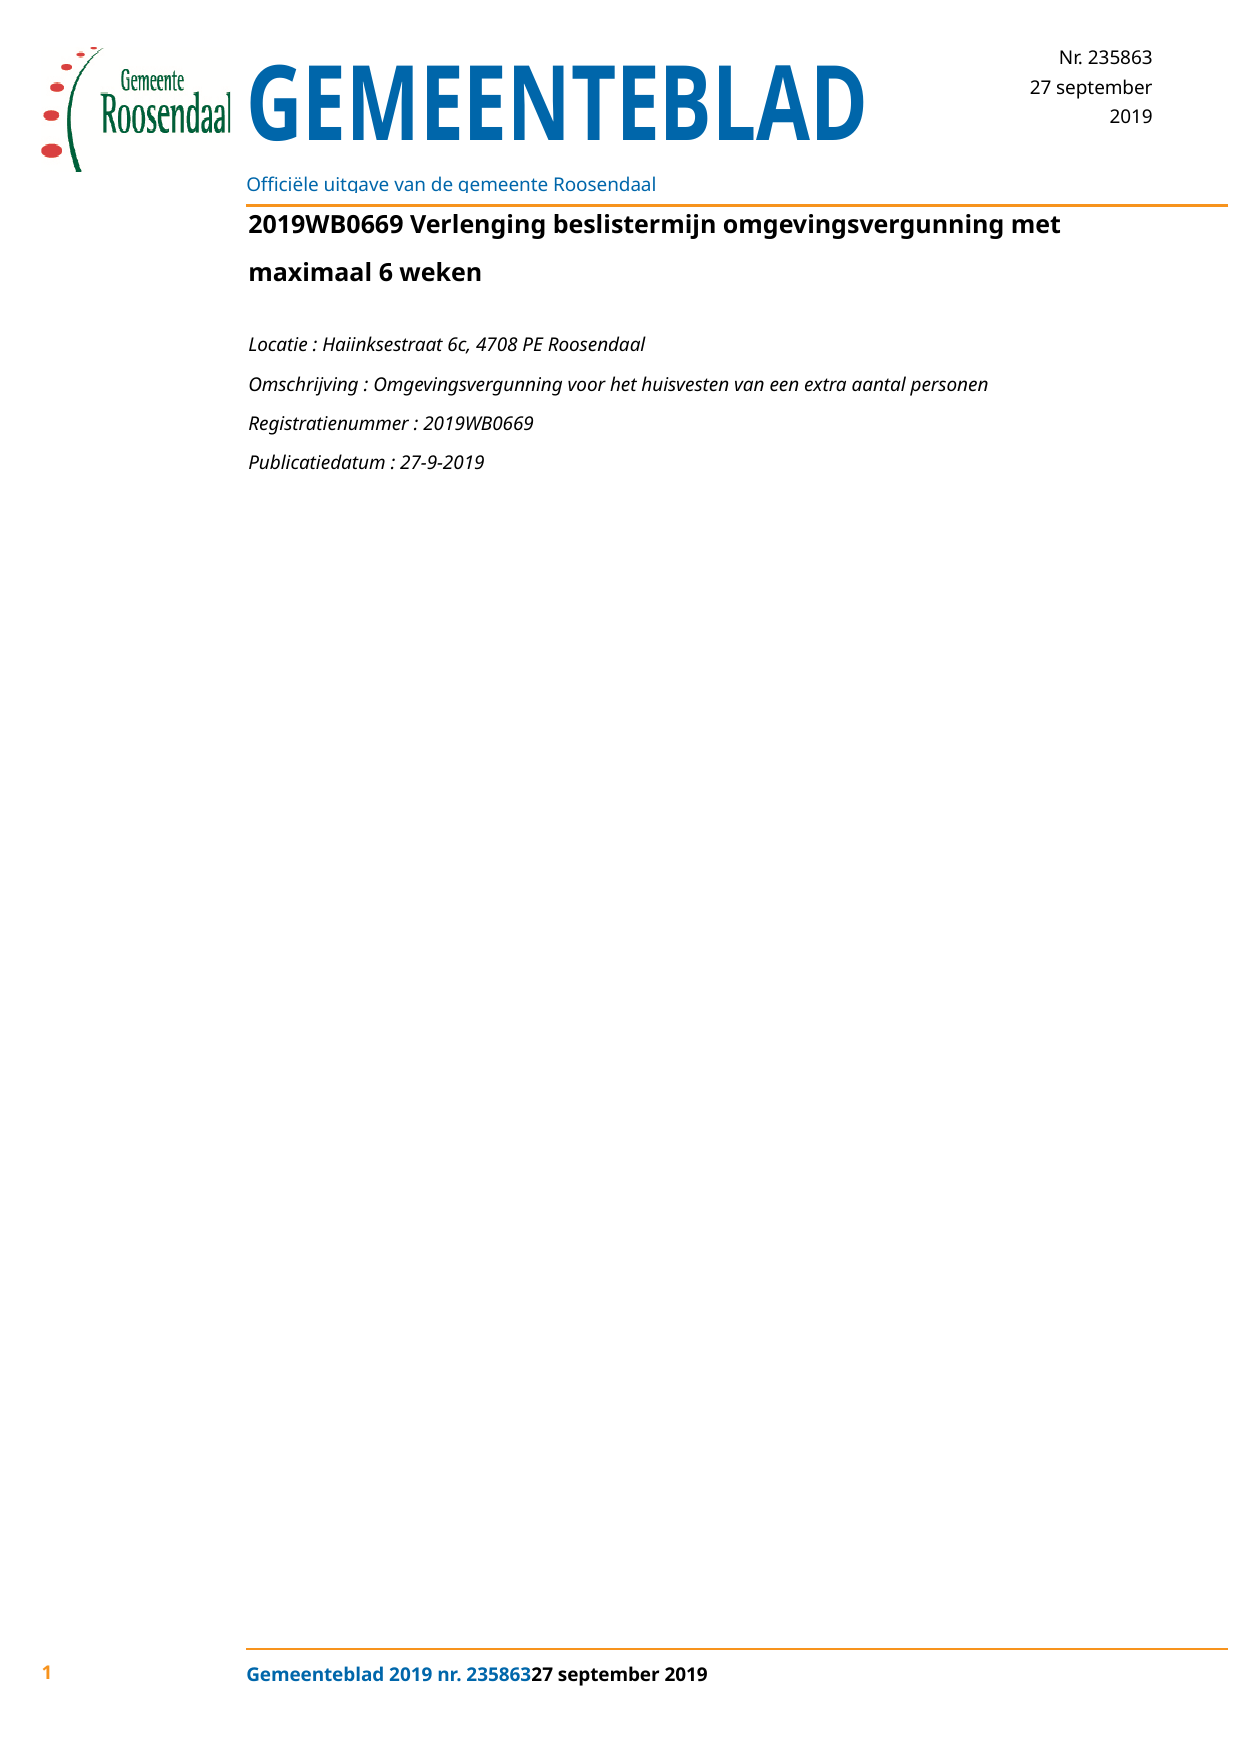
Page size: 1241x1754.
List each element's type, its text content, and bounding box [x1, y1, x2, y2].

text 2019WB0669 Verlenging beslistermijn omgevingsvergunning met maximaal 6 weken [248, 207, 1152, 288]
picture [41, 47, 231, 172]
text Registratienummer : 2019WB0669 [248, 410, 1152, 436]
text Locatie : Haiinksestraat 6c, 4708 PE Roosendaal [248, 331, 1152, 357]
text Publicatiedatum : 27-9-2019 [248, 449, 1152, 475]
text Omschrijving : Omgevingsvergunning voor het huisvesten van een extra aantal personen [248, 371, 1152, 396]
